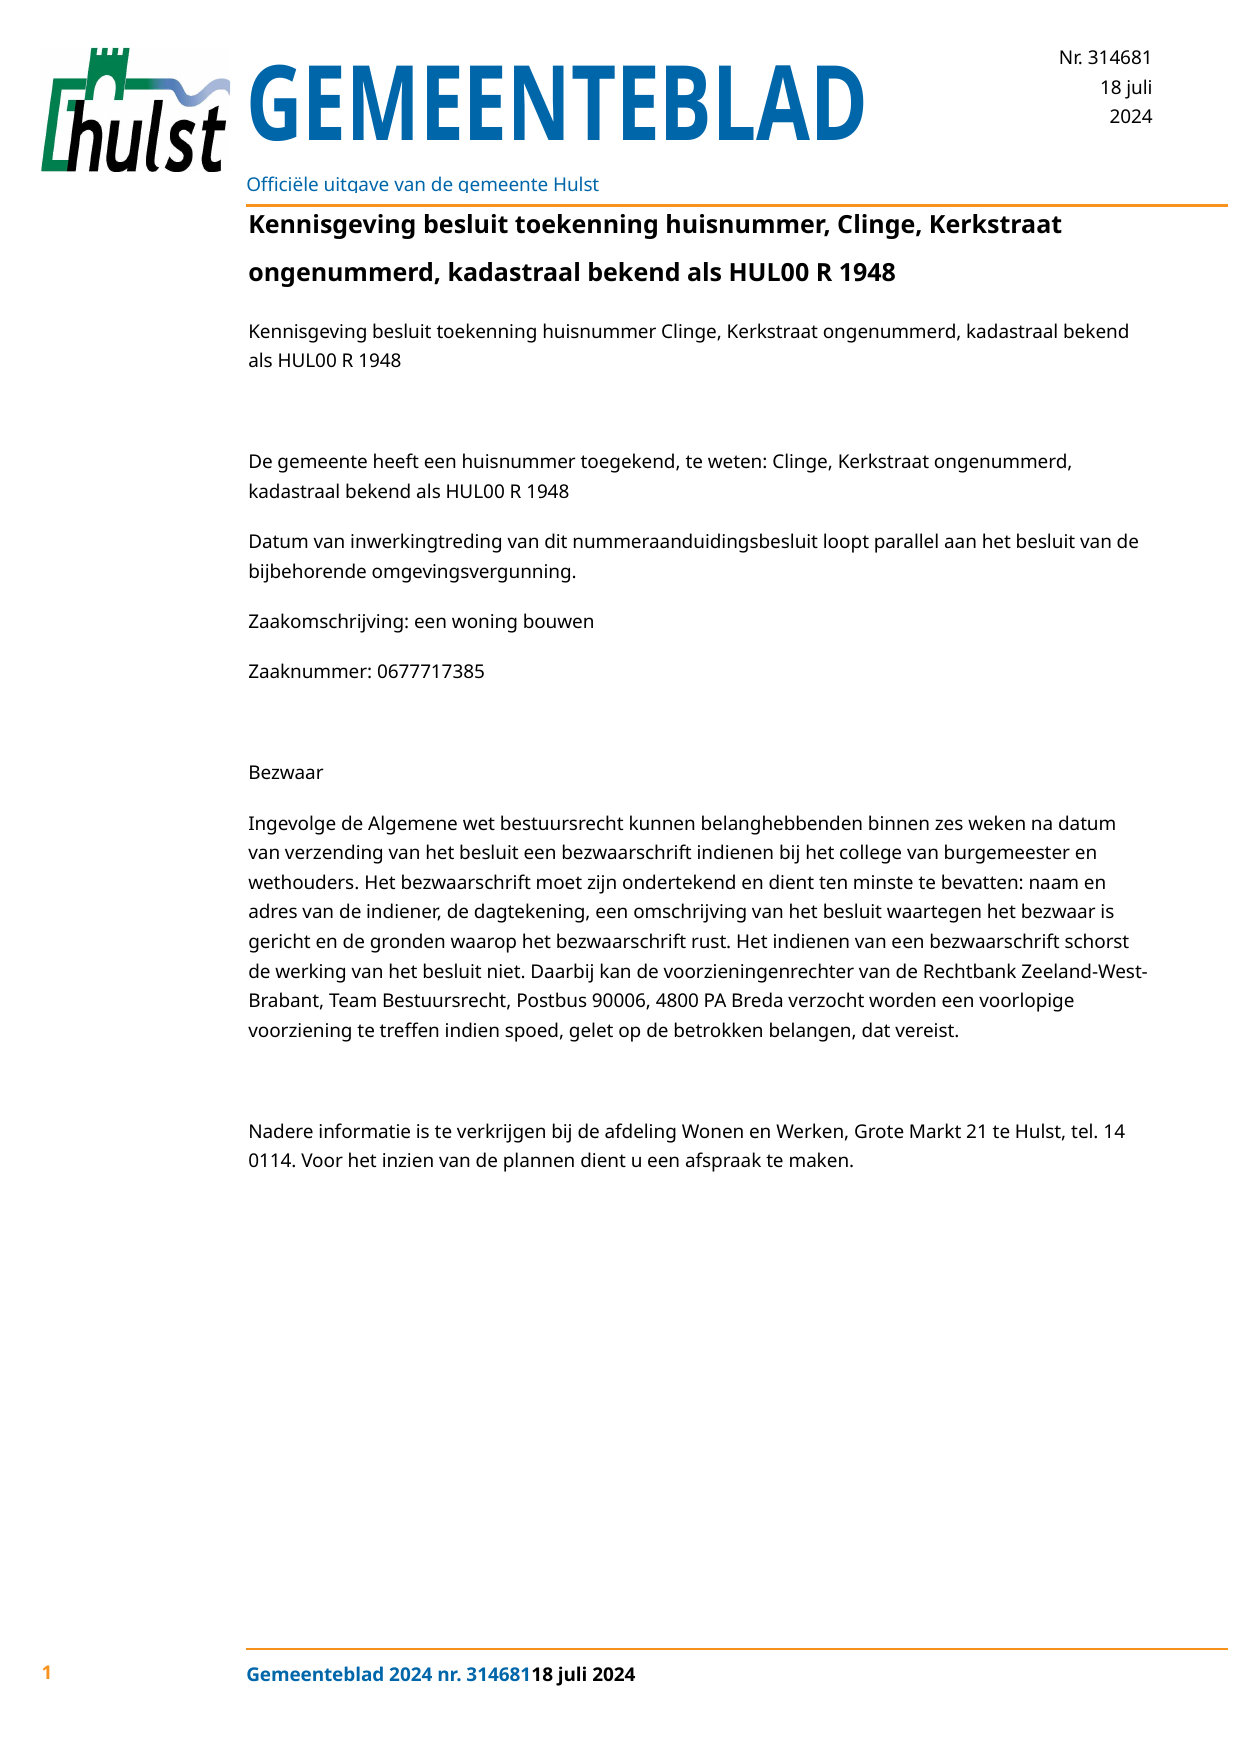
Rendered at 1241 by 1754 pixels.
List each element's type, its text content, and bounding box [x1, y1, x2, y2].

text Datum van inwerkingtreding van dit nummeraanduidingsbesluit loopt parallel aan het besluit van de bijbehorende omgevingsvergunning. [248, 528, 1152, 584]
text Nadere informatie is te verkrijgen bij de afdeling Wonen en Werken, Grote Markt 21 te Hulst, tel. 14 0114. Voor het inzien van de plannen dient u een afspraak te maken. [248, 1118, 1152, 1173]
text Zaakomschrijving: een woning bouwen [248, 608, 1152, 634]
text Bezwaar [248, 759, 1152, 785]
text Kennisgeving besluit toekenning huisnummer Clinge, Kerkstraat ongenummerd, kadastraal bekend als HUL00 R 1948 [248, 318, 1152, 373]
text Ingevolge de Algemene wet bestuursrecht kunnen belanghebbenden binnen zes weken na datum van verzending van het besluit een bezwaarschrift indienen bij het college van burgemeester en wethouders. Het bezwaarschrift moet zijn ondertekend en dient ten minste te bevatten: naam en adres van de indiener, de dagtekening, een omschrijving van het besluit waartegen het bezwaar is gericht en de gronden waarop het bezwaarschrift rust. Het indienen van een bezwaarschrift schorst de werking van het besluit niet. Daarbij kan de voorzieningenrechter van de Rechtbank Zeeland-West-Brabant, Team Bestuursrecht, Postbus 90006, 4800 PA Breda verzocht worden een voorlopige voorziening te treffen indien spoed, gelet op de betrokken belangen, dat vereist. [248, 810, 1152, 1043]
text Kennisgeving besluit toekenning huisnummer, Clinge, Kerkstraat ongenummerd, kadastraal bekend als HUL00 R 1948 [248, 207, 1152, 288]
picture [41, 47, 231, 172]
text Zaaknummer: 0677717385 [248, 659, 1152, 684]
text De gemeente heeft een huisnummer toegekend, te weten: Clinge, Kerkstraat ongenummerd, kadastraal bekend als HUL00 R 1948 [248, 448, 1152, 504]
